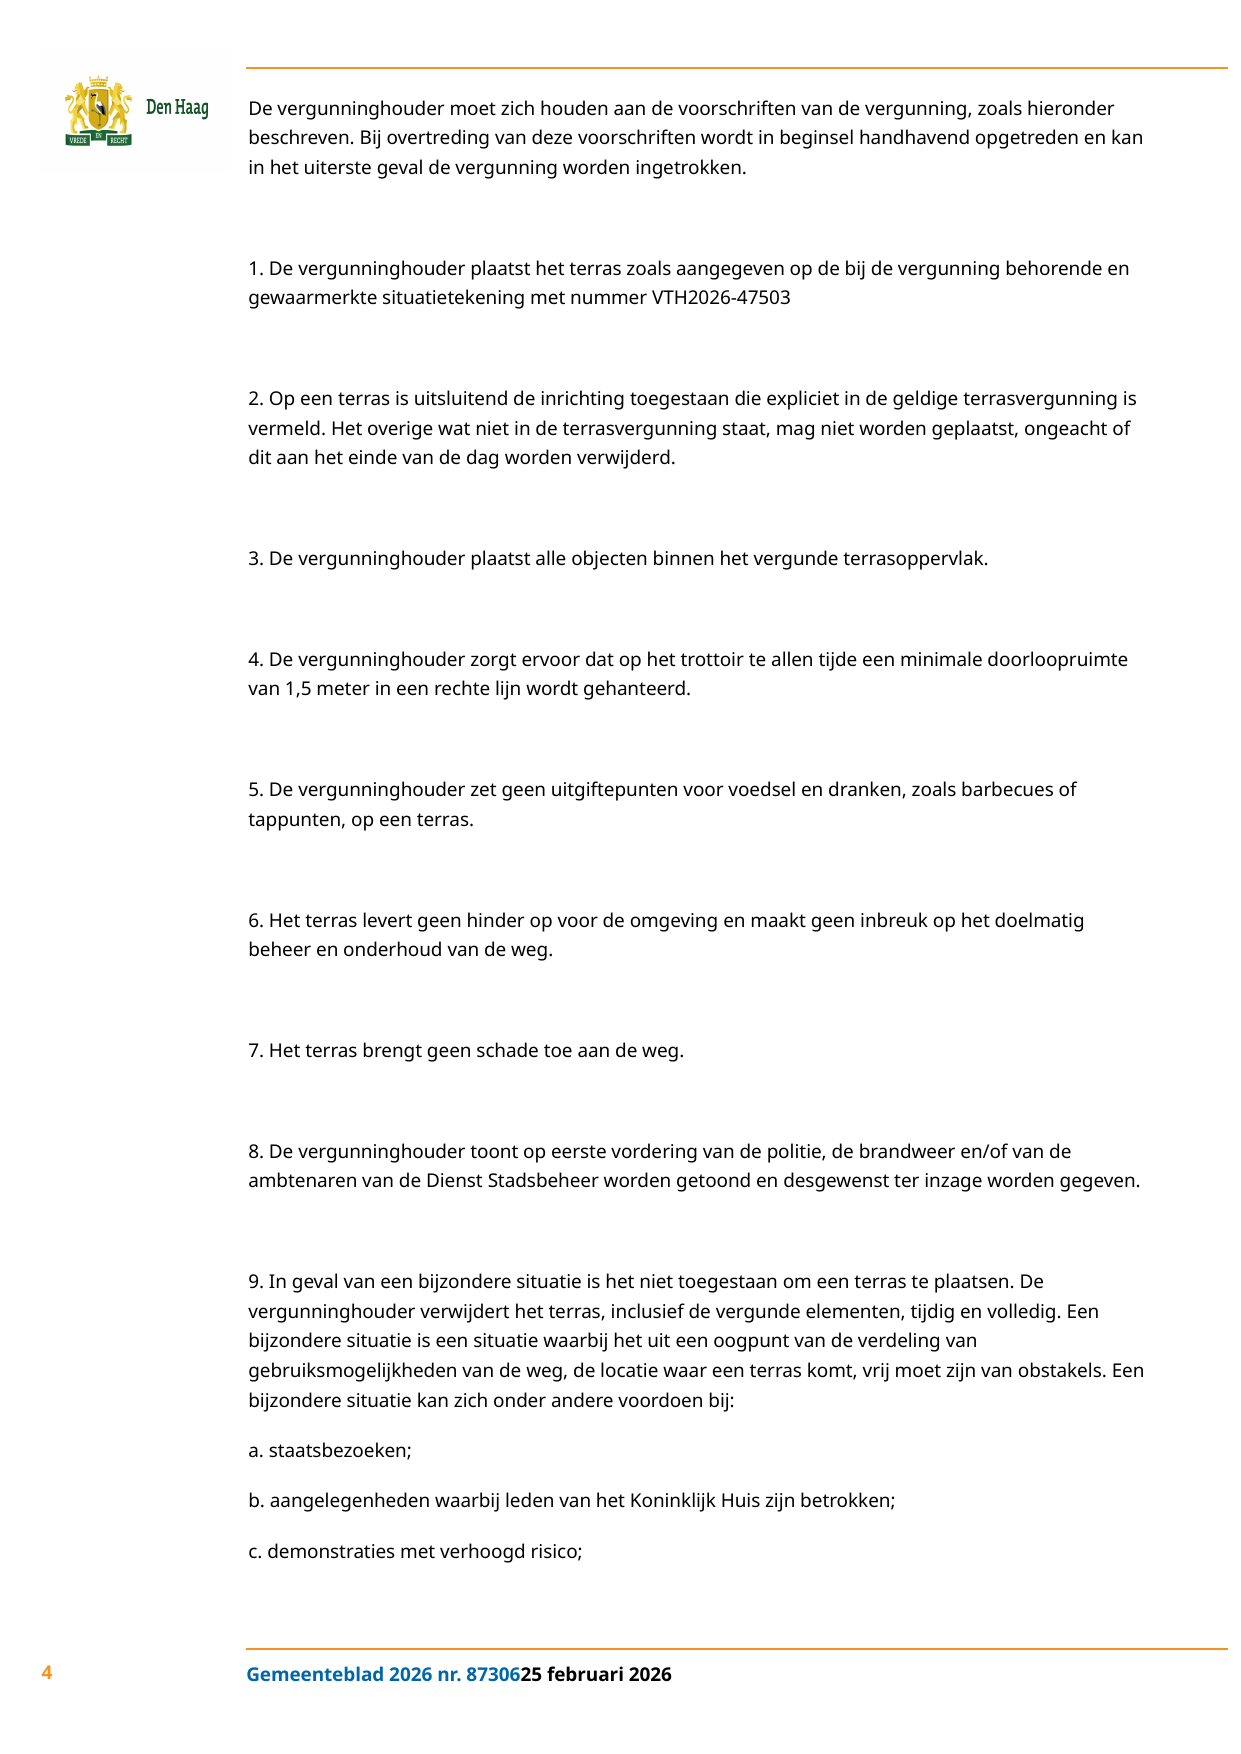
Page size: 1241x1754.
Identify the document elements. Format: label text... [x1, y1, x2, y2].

text 7. Het terras brengt geen schade toe aan de weg. [248, 1037, 1152, 1063]
text 4. De vergunninghouder zorgt ervoor dat op het trottoir te allen tijde een minimale doorloopruimte van 1,5 meter in een rechte lijn wordt gehanteerd. [248, 646, 1152, 701]
text 3. De vergunninghouder plaatst alle objecten binnen het vergunde terrasoppervlak. [248, 545, 1152, 571]
text b. aangelegenheden waarbij leden van het Koninklijk Huis zijn betrokken; [248, 1488, 1152, 1513]
text c. demonstraties met verhoogd risico; [248, 1538, 1152, 1564]
text 2. Op een terras is uitsluitend de inrichting toegestaan die expliciet in de geldige terrasvergunning is vermeld. Het overige wat niet in de terrasvergunning staat, mag niet worden geplaatst, ongeacht of dit aan het einde van de dag worden verwijderd. [248, 385, 1152, 470]
text 5. De vergunninghouder zet geen uitgiftepunten voor voedsel en dranken, zoals barbecues of tappunten, op een terras. [248, 776, 1152, 832]
text De vergunninghouder moet zich houden aan de voorschriften van de vergunning, zoals hieronder beschreven. Bij overtreding van deze voorschriften wordt in beginsel handhavend opgetreden en kan in het uiterste geval de vergunning worden ingetrokken. [248, 95, 1152, 180]
text 1. De vergunninghouder plaatst het terras zoals aangegeven op de bij de vergunning behorende en gewaarmerkte situatietekening met nummer VTH2026-47503 [248, 255, 1152, 310]
text a. staatsbezoeken; [248, 1437, 1152, 1463]
text 8. De vergunninghouder toont op eerste vordering van de politie, de brandweer en/of van de ambtenaren van de Dienst Stadsbeheer worden getoond en desgewenst ter inzage worden gegeven. [248, 1138, 1152, 1193]
text 9. In geval van een bijzondere situatie is het niet toegestaan om een terras te plaatsen. De vergunninghouder verwijdert het terras, inclusief de vergunde elementen, tijdig en volledig. Een bijzondere situatie is een situatie waarbij het uit een oogpunt van de verdeling van gebruiksmogelijkheden van de weg, de locatie waar een terras komt, vrij moet zijn van obstakels. Een bijzondere situatie kan zich onder andere voordoen bij: [248, 1268, 1152, 1413]
picture [41, 47, 231, 172]
text 6. Het terras levert geen hinder op voor de omgeving en maakt geen inbreuk op het doelmatig beheer en onderhoud van de weg. [248, 907, 1152, 962]
